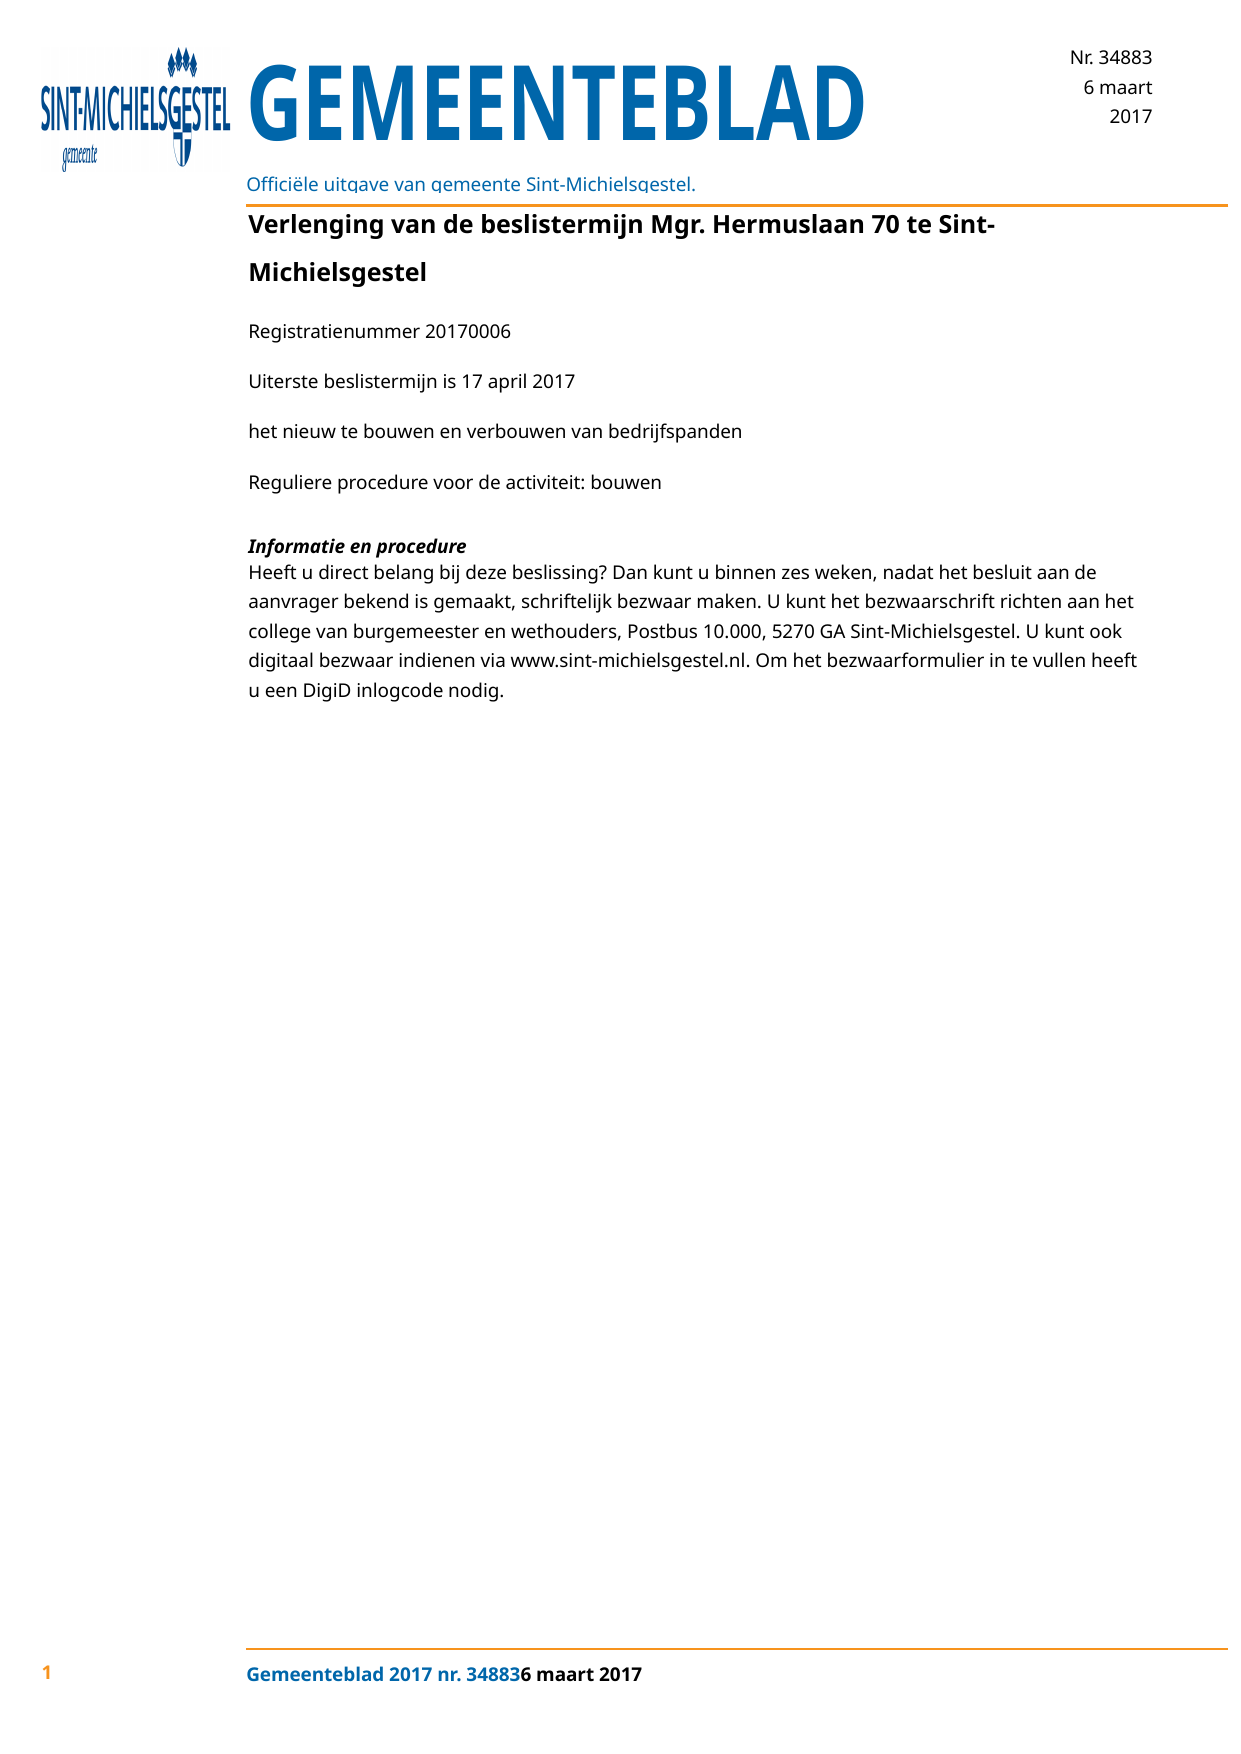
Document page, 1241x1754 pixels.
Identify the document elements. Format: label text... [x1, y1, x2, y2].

text Verlenging van de beslistermijn Mgr. Hermuslaan 70 te Sint-Michielsgestel [248, 207, 1152, 288]
text Uiterste beslistermijn is 17 april 2017 [248, 368, 1152, 394]
text het nieuw te bouwen en verbouwen van bedrijfspanden [248, 419, 1152, 444]
picture [41, 47, 231, 172]
text Heeft u direct belang bij deze beslissing? Dan kunt u binnen zes weken, nadat het besluit aan de aanvrager bekend is gemaakt, schriftelijk bezwaar maken. U kunt het bezwaarschrift richten aan het college van burgemeester en wethouders, Postbus 10.000, 5270 GA Sint-Michielsgestel. U kunt ook digitaal bezwaar indienen via www.sint-michielsgestel.nl. Om het bezwaarformulier in te vullen heeft u een DigiD inlogcode nodig. [248, 559, 1152, 703]
text Reguliere procedure voor de activiteit: bouwen [248, 469, 1152, 495]
text Registratienummer 20170006 [248, 318, 1152, 344]
text Informatie en procedure [248, 533, 1152, 559]
